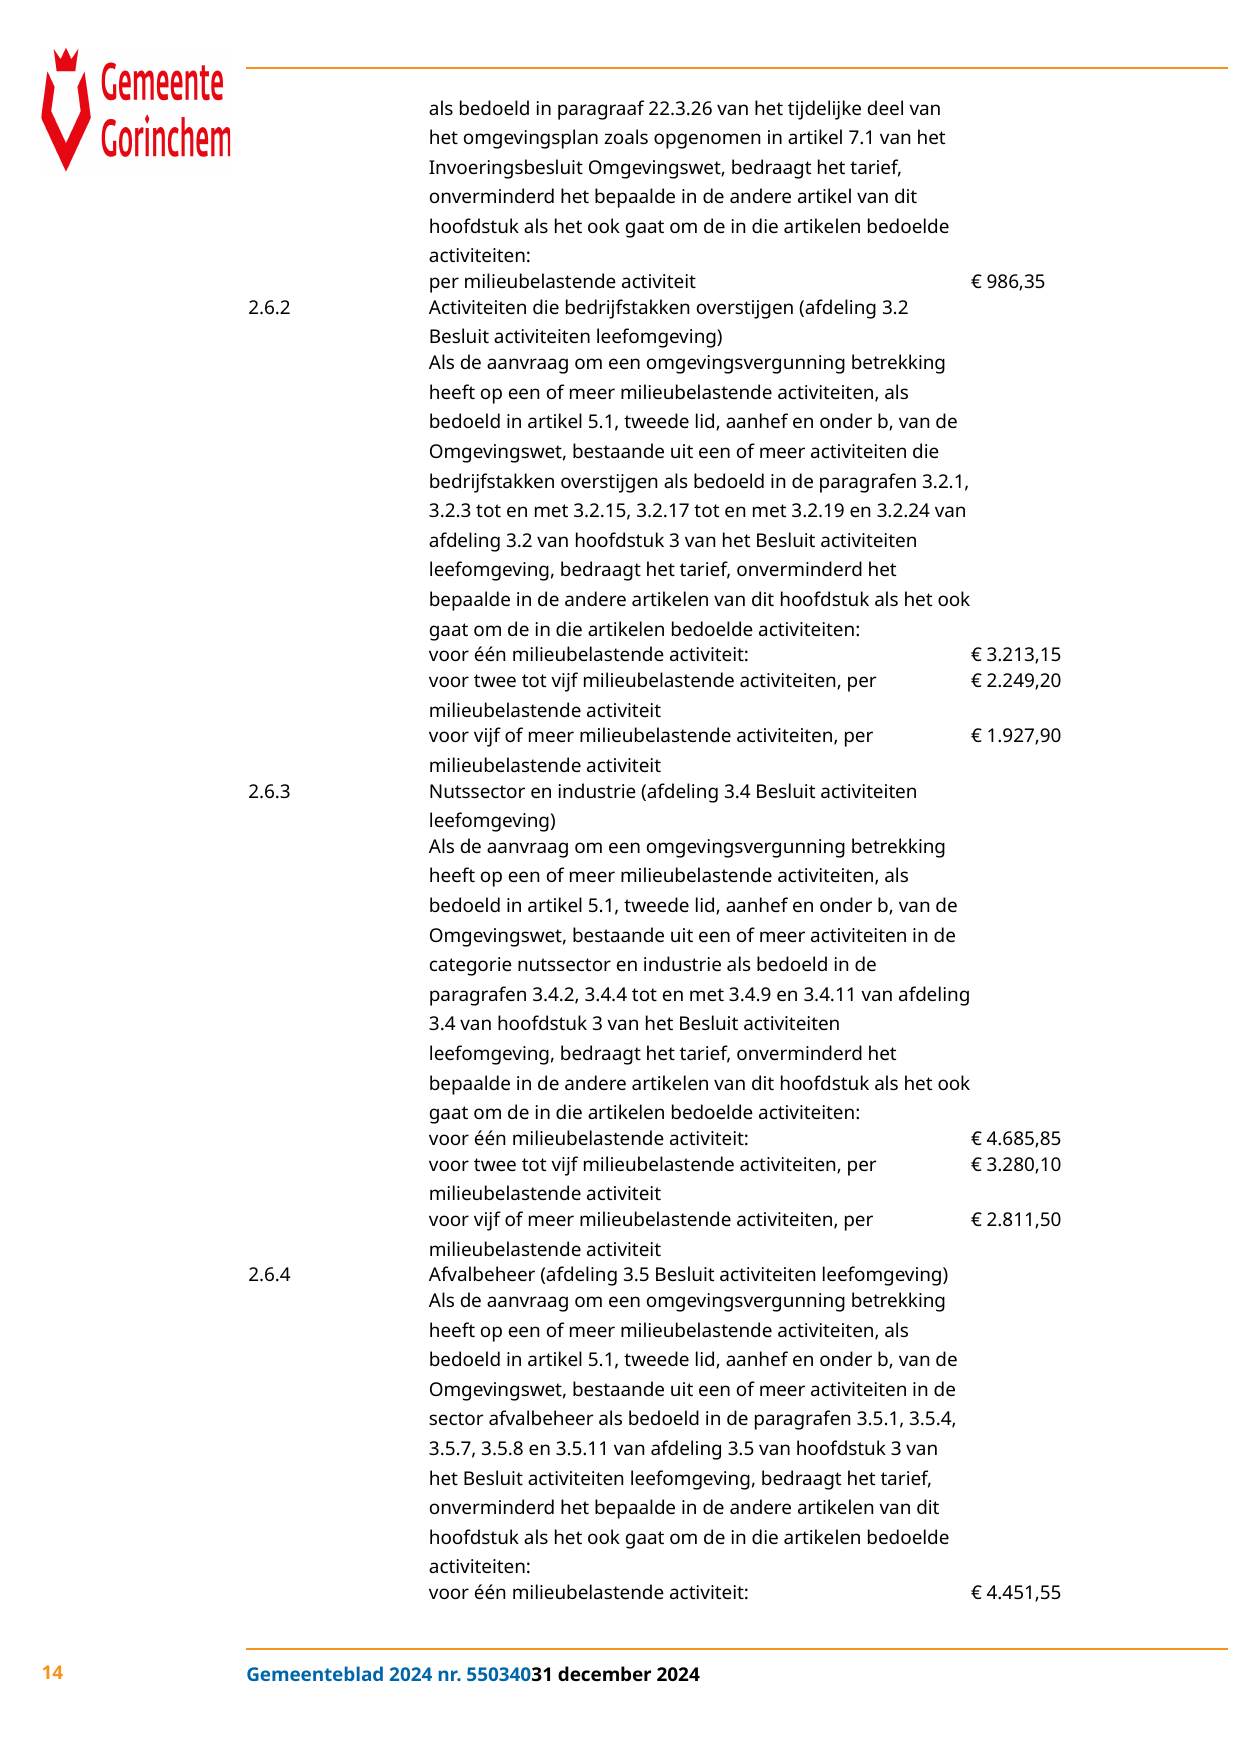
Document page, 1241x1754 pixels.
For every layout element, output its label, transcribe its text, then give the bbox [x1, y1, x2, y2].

table_cell [248, 1125, 429, 1151]
table_cell als bedoeld in paragraaf 22.3.26 van het tijdelijke deel van het omgevingsplan zoals opgenomen in artikel 7.1 van het Invoeringsbesluit Omgevingswet, bedraagt het tarief, onverminderd het bepaalde in de andere artikel van dit hoofdstuk als het ook gaat om de in die artikelen bedoelde activiteiten: [429, 95, 971, 268]
table_cell € 3.280,10 [971, 1151, 1152, 1206]
picture [41, 47, 231, 172]
table_cell [971, 1261, 1152, 1287]
table_cell [248, 641, 429, 667]
table_cell [248, 350, 429, 641]
table_cell voor vijf of meer milieubelastende activiteiten, per milieubelastende activiteit [429, 723, 971, 778]
table_cell 2.6.4 [248, 1261, 429, 1287]
table_cell [248, 1579, 429, 1605]
table_cell Als de aanvraag om een omgevingsvergunning betrekking heeft op een of meer milieubelastende activiteiten, als bedoeld in artikel 5.1, tweede lid, aanhef en onder b, van de Omgevingswet, bestaande uit een of meer activiteiten in de categorie nutssector en industrie als bedoeld in de paragrafen 3.4.2, 3.4.4 tot en met 3.4.9 en 3.4.11 van afdeling 3.4 van hoofdstuk 3 van het Besluit activiteiten leefomgeving, bedraagt het tarief, onverminderd het bepaalde in de andere artikelen van dit hoofdstuk als het ook gaat om de in die artikelen bedoelde activiteiten: [429, 833, 971, 1125]
table_cell 2.6.3 [248, 778, 429, 833]
table_cell per milieubelastende activiteit [429, 269, 971, 294]
table_cell € 1.927,90 [971, 723, 1152, 778]
table_cell [971, 350, 1152, 641]
table_cell € 2.249,20 [971, 667, 1152, 722]
table_cell € 2.811,50 [971, 1206, 1152, 1261]
table_cell voor vijf of meer milieubelastende activiteiten, per milieubelastende activiteit [429, 1206, 971, 1261]
table_cell Nutssector en industrie (afdeling 3.4 Besluit activiteiten leefomgeving) [429, 778, 971, 833]
table_cell € 4.451,55 [971, 1579, 1152, 1605]
table_cell 2.6.2 [248, 294, 429, 349]
table_cell [248, 833, 429, 1125]
table_cell voor twee tot vijf milieubelastende activiteiten, per milieubelastende activiteit [429, 1151, 971, 1206]
table_cell [248, 1151, 429, 1206]
table_cell Als de aanvraag om een omgevingsvergunning betrekking heeft op een of meer milieubelastende activiteiten, als bedoeld in artikel 5.1, tweede lid, aanhef en onder b, van de Omgevingswet, bestaande uit een of meer activiteiten die bedrijfstakken overstijgen als bedoeld in de paragrafen 3.2.1, 3.2.3 tot en met 3.2.15, 3.2.17 tot en met 3.2.19 en 3.2.24 van afdeling 3.2 van hoofdstuk 3 van het Besluit activiteiten leefomgeving, bedraagt het tarief, onverminderd het bepaalde in de andere artikelen van dit hoofdstuk als het ook gaat om de in die artikelen bedoelde activiteiten: [429, 350, 971, 641]
table_cell € 4.685,85 [971, 1125, 1152, 1151]
table_cell € 986,35 [971, 269, 1152, 294]
table_cell Activiteiten die bedrijfstakken overstijgen (afdeling 3.2 Besluit activiteiten leefomgeving) [429, 294, 971, 349]
table_cell [248, 269, 429, 294]
table_cell voor één milieubelastende activiteit: [429, 1579, 971, 1605]
table_cell [248, 1206, 429, 1261]
table_cell [248, 667, 429, 722]
table_cell [971, 95, 1152, 268]
table_cell € 3.213,15 [971, 641, 1152, 667]
table_cell [248, 723, 429, 778]
table_cell Als de aanvraag om een omgevingsvergunning betrekking heeft op een of meer milieubelastende activiteiten, als bedoeld in artikel 5.1, tweede lid, aanhef en onder b, van de Omgevingswet, bestaande uit een of meer activiteiten in de sector afvalbeheer als bedoeld in de paragrafen 3.5.1, 3.5.4, 3.5.7, 3.5.8 en 3.5.11 van afdeling 3.5 van hoofdstuk 3 van het Besluit activiteiten leefomgeving, bedraagt het tarief, onverminderd het bepaalde in de andere artikelen van dit hoofdstuk als het ook gaat om de in die artikelen bedoelde activiteiten: [429, 1287, 971, 1579]
table_cell voor één milieubelastende activiteit: [429, 641, 971, 667]
table_cell [248, 95, 429, 268]
table_cell [248, 1287, 429, 1579]
table_cell voor twee tot vijf milieubelastende activiteiten, per milieubelastende activiteit [429, 667, 971, 722]
table_cell [971, 1287, 1152, 1579]
table_cell [971, 833, 1152, 1125]
table_cell Afvalbeheer (afdeling 3.5 Besluit activiteiten leefomgeving) [429, 1261, 971, 1287]
table_cell [971, 294, 1152, 349]
table_cell [971, 778, 1152, 833]
table_cell voor één milieubelastende activiteit: [429, 1125, 971, 1151]
